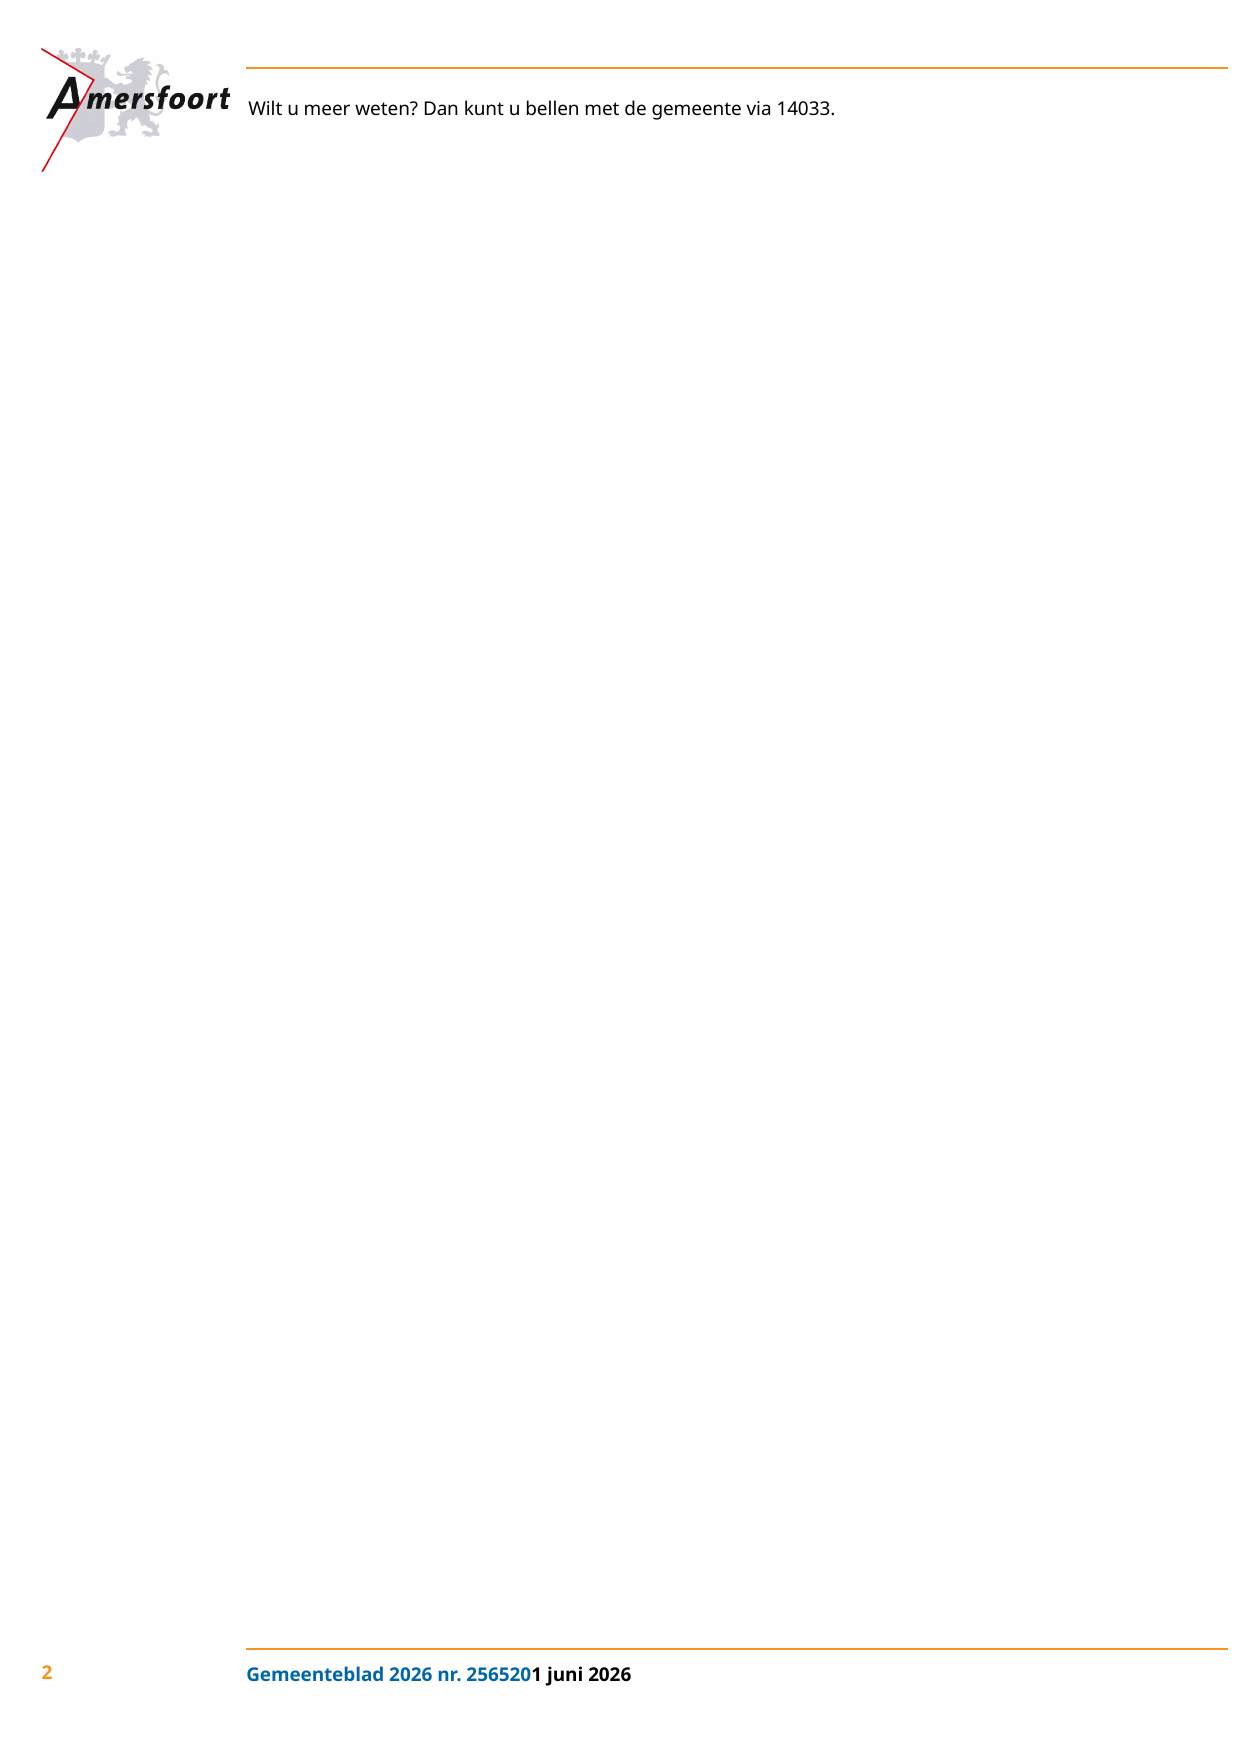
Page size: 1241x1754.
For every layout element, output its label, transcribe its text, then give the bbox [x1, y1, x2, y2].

text Wilt u meer weten? Dan kunt u bellen met de gemeente via 14033. [248, 95, 1152, 121]
picture [41, 47, 231, 172]
